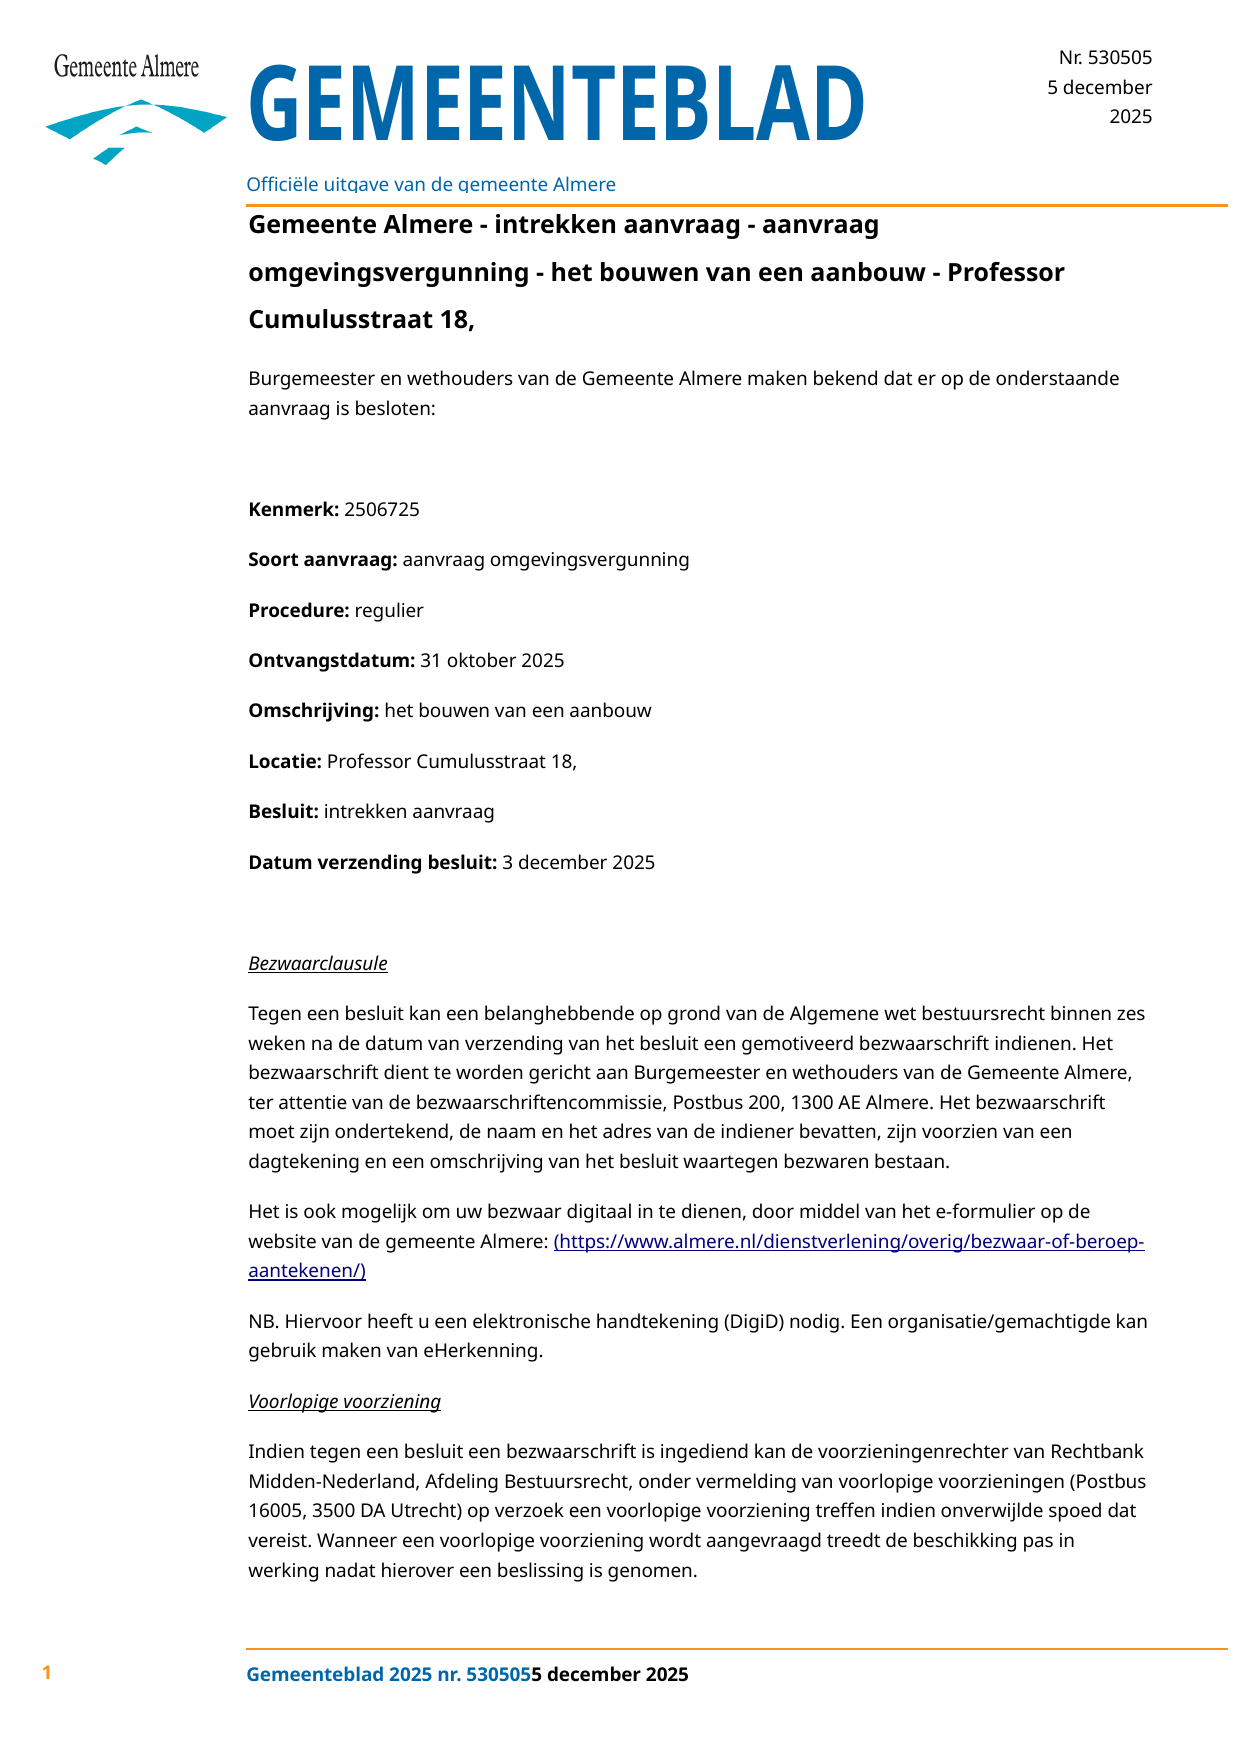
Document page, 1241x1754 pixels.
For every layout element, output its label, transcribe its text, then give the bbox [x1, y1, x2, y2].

text Gemeente Almere - intrekken aanvraag - aanvraag omgevingsvergunning - het bouwen van een aanbouw - Professor Cumulusstraat 18, [248, 207, 1152, 336]
text Procedure: regulier [248, 597, 1152, 622]
text Indien tegen een besluit een bezwaarschrift is ingediend kan de voorzieningenrechter van Rechtbank Midden-Nederland, Afdeling Bestuursrecht, onder vermelding van voorlopige voorzieningen (Postbus 16005, 3500 DA Utrecht) op verzoek een voorlopige voorziening treffen indien onverwijlde spoed dat vereist. Wanneer een voorlopige voorziening wordt aangevraagd treedt de beschikking pas in werking nadat hierover een beslissing is genomen. [248, 1438, 1152, 1582]
text Kenmerk: 2506725 [248, 496, 1152, 522]
text Ontvangstdatum: 31 oktober 2025 [248, 647, 1152, 673]
text Omschrijving: het bouwen van een aanbouw [248, 698, 1152, 723]
text Besluit: intrekken aanvraag [248, 798, 1152, 824]
text Tegen een besluit kan een belanghebbende op grond van de Algemene wet bestuursrecht binnen zes weken na de datum van verzending van het besluit een gemotiveerd bezwaarschrift indienen. Het bezwaarschrift dient te worden gericht aan Burgemeester en wethouders van de Gemeente Almere, ter attentie van de bezwaarschriftencommissie, Postbus 200, 1300 AE Almere. Het bezwaarschrift moet zijn ondertekend, de naam en het adres van de indiener bevatten, zijn voorzien van een dagtekening en een omschrijving van het besluit waartegen bezwaren bestaan. [248, 1000, 1152, 1174]
text Bezwaarclausule [248, 950, 1152, 975]
text Locatie: Professor Cumulusstraat 18, [248, 748, 1152, 774]
text Voorlopige voorziening [248, 1388, 1152, 1414]
picture [41, 47, 231, 172]
text Soort aanvraag: aanvraag omgevingsvergunning [248, 546, 1152, 572]
text Burgemeester en wethouders van de Gemeente Almere maken bekend dat er op de onderstaande aanvraag is besloten: [248, 366, 1152, 421]
text Het is ook mogelijk om uw bezwaar digitaal in te dienen, door middel van het e-formulier op de website van de gemeente Almere: (https://www.almere.nl/dienstverlening/overig/bezwaar-of-beroep-aantekenen/) [248, 1198, 1152, 1283]
text Datum verzending besluit: 3 december 2025 [248, 849, 1152, 874]
text NB. Hiervoor heeft u een elektronische handtekening (DigiD) nodig. Een organisatie/gemachtigde kan gebruik maken van eHerkenning. [248, 1308, 1152, 1363]
